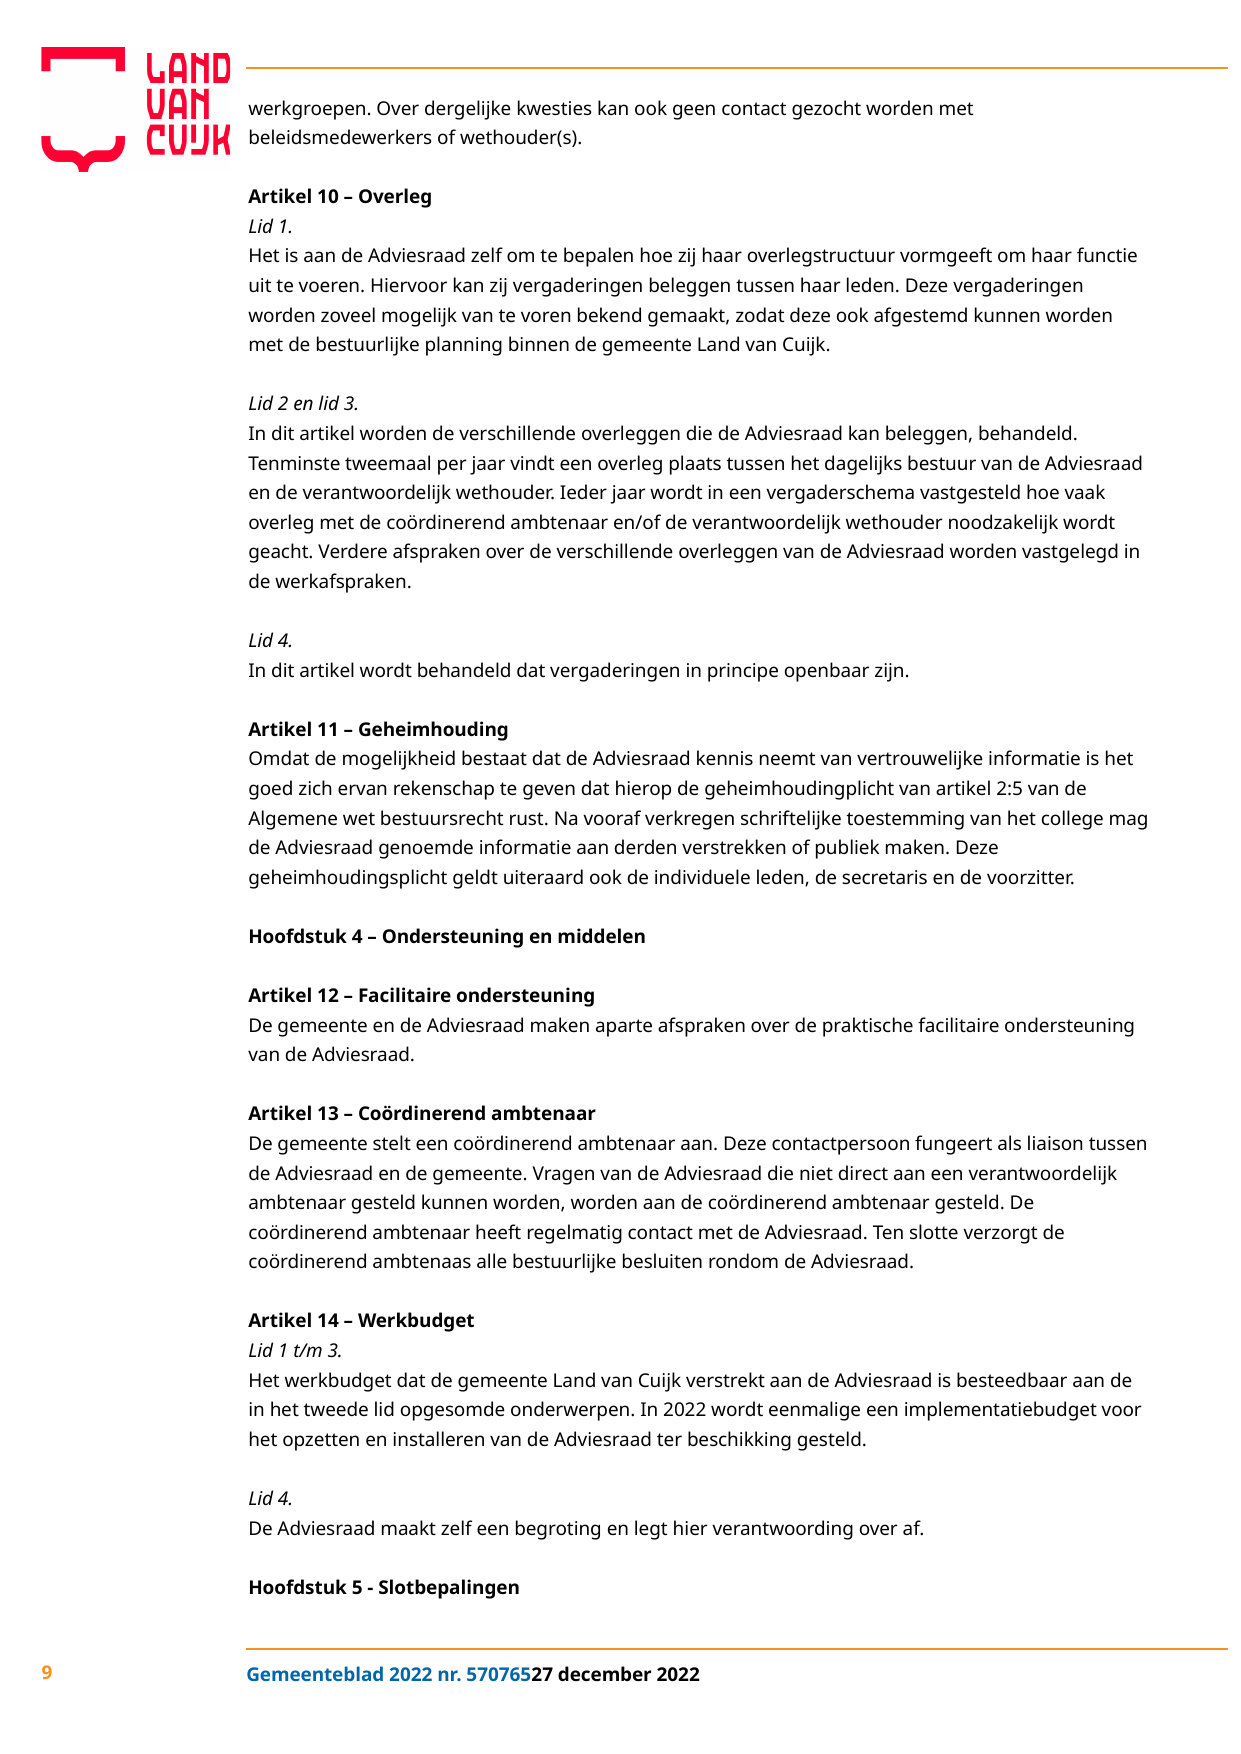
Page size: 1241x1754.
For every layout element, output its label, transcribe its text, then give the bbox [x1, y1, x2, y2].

text Lid 2 en lid 3. [248, 391, 1152, 416]
text Artikel 12 – Facilitaire ondersteuning [248, 982, 1152, 1008]
text Lid 4. [248, 627, 1152, 653]
text Artikel 13 – Coördinerend ambtenaar [248, 1101, 1152, 1126]
text Artikel 14 – Werkbudget [248, 1308, 1152, 1333]
text In dit artikel wordt behandeld dat vergaderingen in principe openbaar zijn. [248, 657, 1152, 683]
text Lid 1. [248, 213, 1152, 239]
text werkgroepen. Over dergelijke kwesties kan ook geen contact gezocht worden met beleidsmedewerkers of wethouder(s). [248, 95, 1152, 150]
text Hoofdstuk 5 - Slotbepalingen [248, 1574, 1152, 1600]
picture [41, 47, 231, 172]
text Omdat de mogelijkheid bestaat dat de Adviesraad kennis neemt van vertrouwelijke informatie is het goed zich ervan rekenschap te geven dat hierop de geheimhoudingplicht van artikel 2:5 van de Algemene wet bestuursrecht rust. Na vooraf verkregen schriftelijke toestemming van het college mag de Adviesraad genoemde informatie aan derden verstrekken of publiek maken. Deze geheimhoudingsplicht geldt uiteraard ook de individuele leden, de secretaris en de voorzitter. [248, 746, 1152, 890]
text Artikel 11 – Geheimhouding [248, 716, 1152, 742]
text De Adviesraad maakt zelf een begroting en legt hier verantwoording over af. [248, 1515, 1152, 1541]
text Hoofdstuk 4 – Ondersteuning en middelen [248, 923, 1152, 949]
text De gemeente stelt een coördinerend ambtenaar aan. Deze contactpersoon fungeert als liaison tussen de Adviesraad en de gemeente. Vragen van de Adviesraad die niet direct aan een verantwoordelijk ambtenaar gesteld kunnen worden, worden aan de coördinerend ambtenaar gesteld. De coördinerend ambtenaar heeft regelmatig contact met de Adviesraad. Ten slotte verzorgt de coördinerend ambtenaas alle bestuurlijke besluiten rondom de Adviesraad. [248, 1130, 1152, 1274]
text Lid 1 t/m 3. [248, 1337, 1152, 1363]
text Lid 4. [248, 1485, 1152, 1511]
text Artikel 10 – Overleg [248, 183, 1152, 209]
text Het is aan de Adviesraad zelf om te bepalen hoe zij haar overlegstructuur vormgeeft om haar functie uit te voeren. Hiervoor kan zij vergaderingen beleggen tussen haar leden. Deze vergaderingen worden zoveel mogelijk van te voren bekend gemaakt, zodat deze ook afgestemd kunnen worden met de bestuurlijke planning binnen de gemeente Land van Cuijk. [248, 243, 1152, 357]
text De gemeente en de Adviesraad maken aparte afspraken over de praktische facilitaire ondersteuning van de Adviesraad. [248, 1012, 1152, 1067]
text In dit artikel worden de verschillende overleggen die de Adviesraad kan beleggen, behandeld. Tenminste tweemaal per jaar vindt een overleg plaats tussen het dagelijks bestuur van de Adviesraad en de verantwoordelijk wethouder. Ieder jaar wordt in een vergaderschema vastgesteld hoe vaak overleg met de coördinerend ambtenaar en/of de verantwoordelijk wethouder noodzakelijk wordt geacht. Verdere afspraken over de verschillende overleggen van de Adviesraad worden vastgelegd in de werkafspraken. [248, 420, 1152, 594]
text Het werkbudget dat de gemeente Land van Cuijk verstrekt aan de Adviesraad is besteedbaar aan de in het tweede lid opgesomde onderwerpen. In 2022 wordt eenmalige een implementatiebudget voor het opzetten en installeren van de Adviesraad ter beschikking gesteld. [248, 1367, 1152, 1452]
